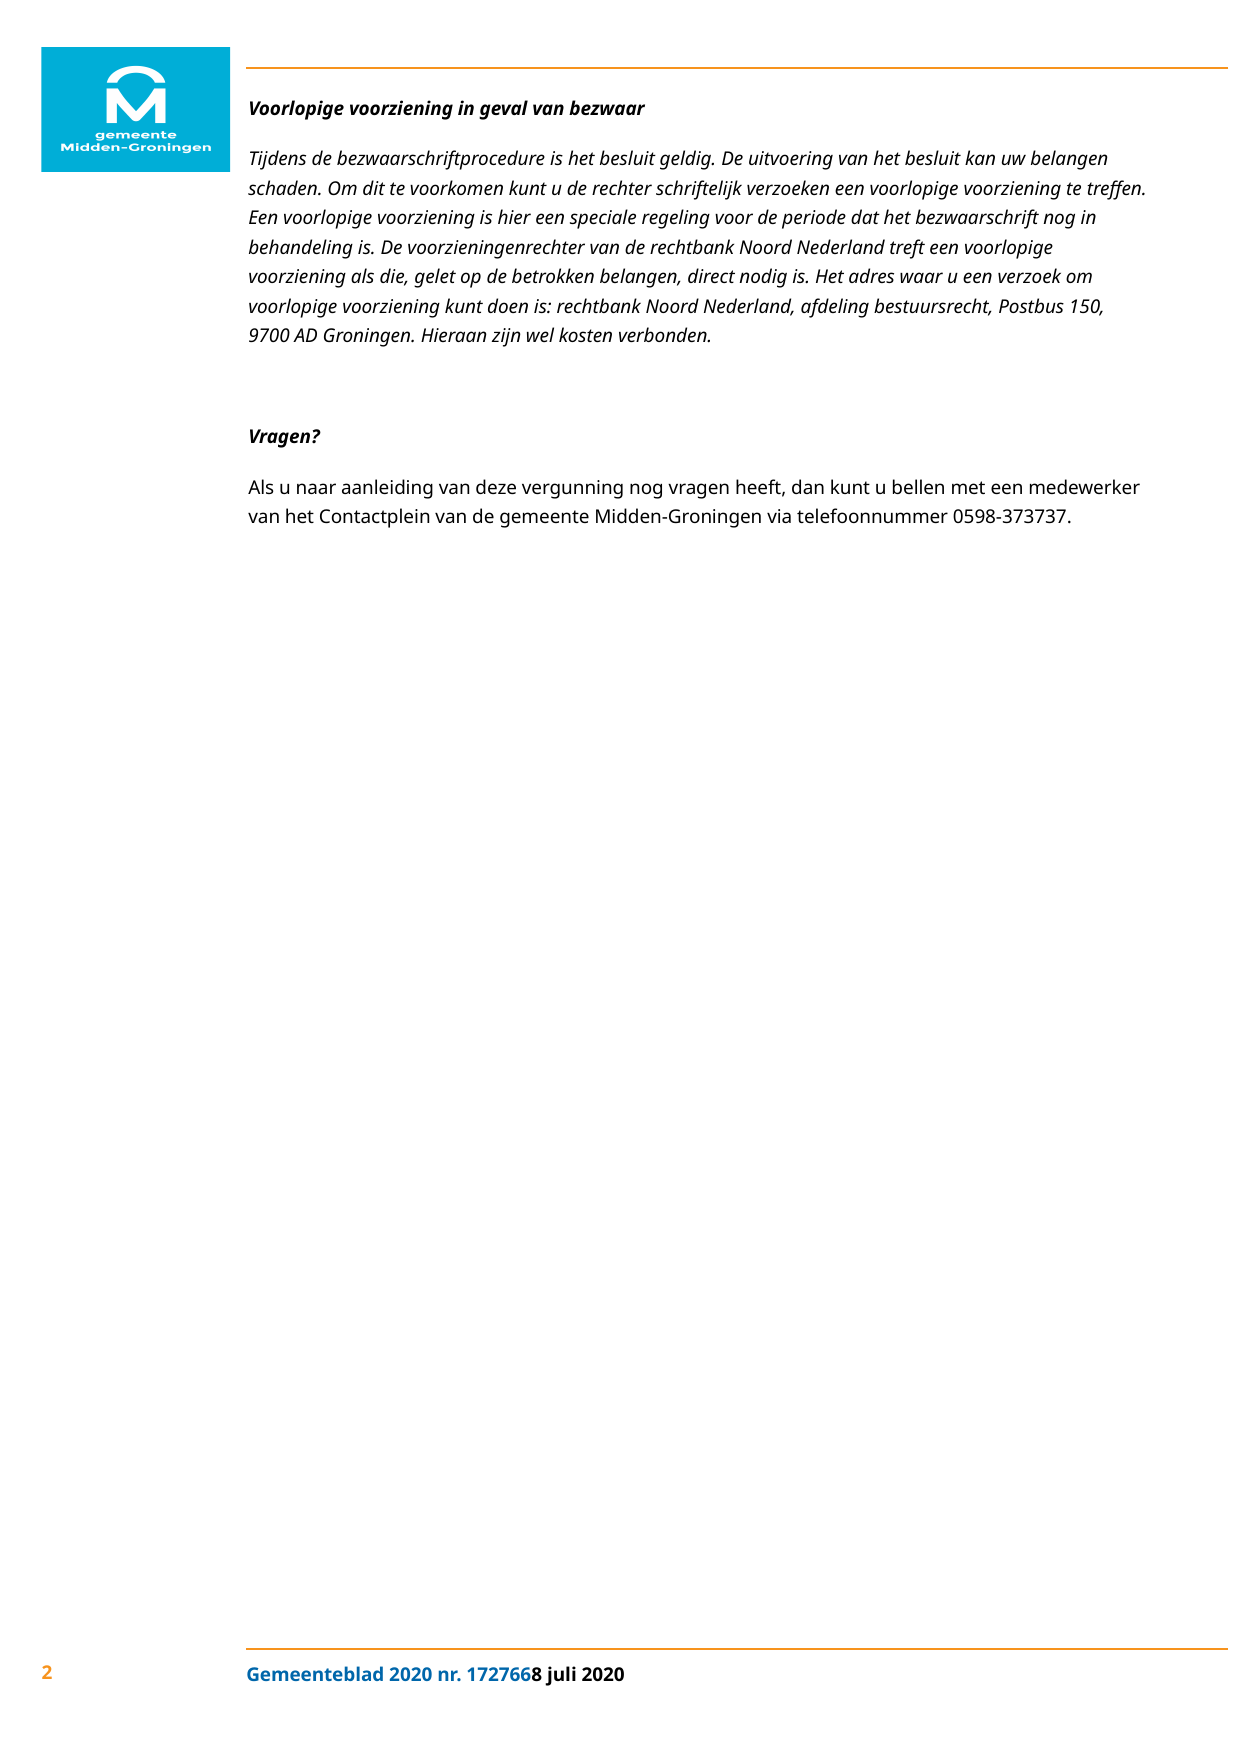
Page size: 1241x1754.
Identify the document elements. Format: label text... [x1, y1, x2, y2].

picture [108, 66, 164, 82]
picture [184, 146, 190, 153]
text Voorlopige voorziening in geval van bezwaar [248, 95, 1152, 121]
picture [107, 89, 165, 122]
text Als u naar aanleiding van deze vergunning nog vragen heeft, dan kunt u bellen met een medewerker van het Contactplein van de gemeente Midden-Groningen via telefoonnummer 0598-373737. [248, 474, 1152, 529]
text Vragen? [248, 423, 1152, 449]
text Tijdens de bezwaarschriftprocedure is het besluit geldig. De uitvoering van het besluit kan uw belangen schaden. Om dit te voorkomen kunt u de rechter schriftelijk verzoeken een voorlopige voorziening te treffen. Een voorlopige voorziening is hier een speciale regeling voor de periode dat het bezwaarschrift nog in behandeling is. De voorzieningenrechter van de rechtbank Noord Nederland treft een voorlopige voorziening als die, gelet op de betrokken belangen, direct nodig is. Het adres waar u een verzoek om voorlopige voorziening kunt doen is: rechtbank Noord Nederland, afdeling bestuursrecht, Postbus 150, 9700 AD Groningen. Hieraan zijn wel kosten verbonden. [248, 145, 1152, 348]
